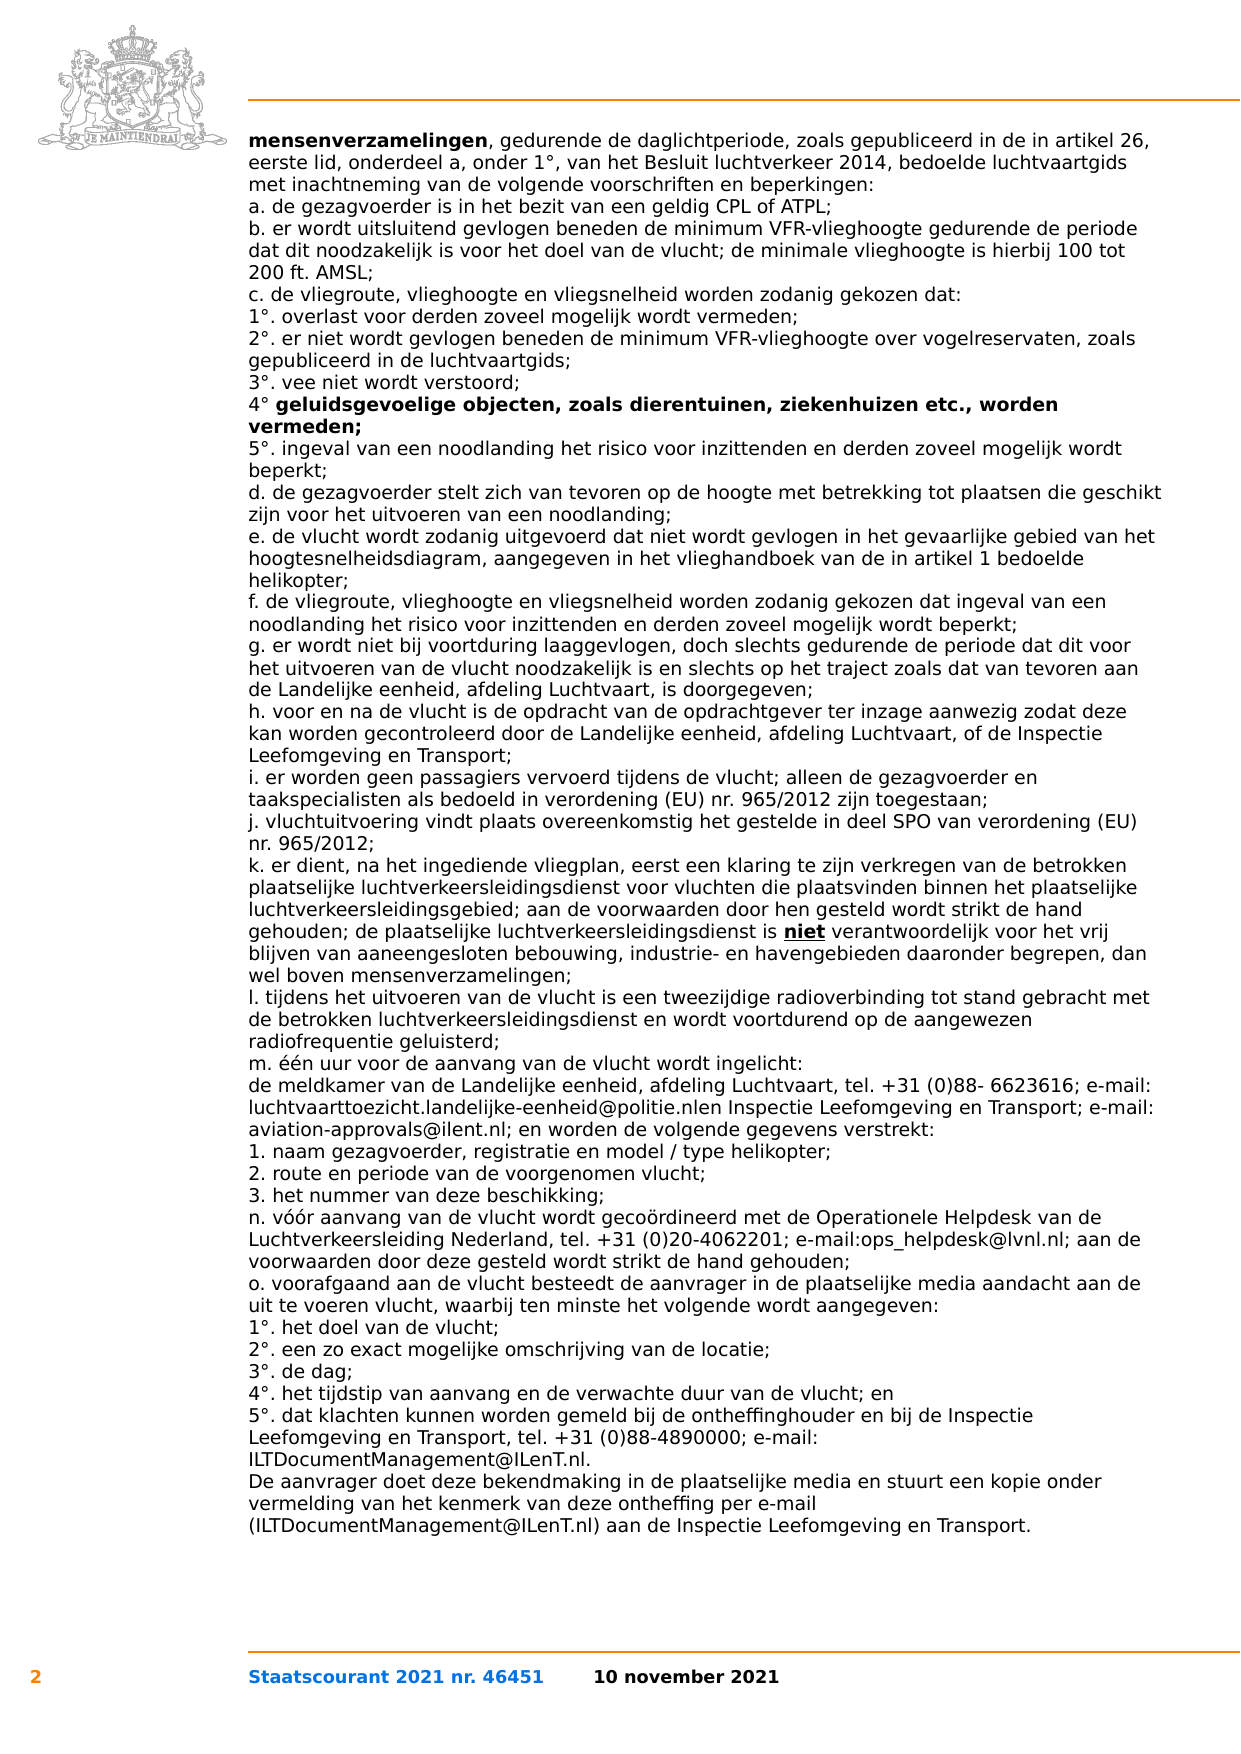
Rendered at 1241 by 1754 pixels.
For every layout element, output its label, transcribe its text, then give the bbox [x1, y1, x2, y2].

text j. vluchtuitvoering vindt plaats overeenkomstig het gestelde in deel SPO van verordening (EU) nr. 965/2012; [248, 811, 1163, 855]
text h. voor en na de vlucht is de opdracht van de opdrachtgever ter inzage aanwezig zodat deze kan worden gecontroleerd door de Landelijke eenheid, afdeling Luchtvaart, of de Inspectie Leefomgeving en Transport; [248, 701, 1163, 767]
text 4°. het tijdstip van aanvang en de verwachte duur van de vlucht; en [248, 1383, 1163, 1405]
text 3°. de dag; [248, 1361, 1163, 1383]
text 1°. overlast voor derden zoveel mogelijk wordt vermeden; [248, 306, 1163, 328]
text f. de vliegroute, vlieghoogte en vliegsnelheid worden zodanig gekozen dat ingeval van een noodlanding het risico voor inzittenden en derden zoveel mogelijk wordt beperkt; [248, 591, 1163, 635]
text de meldkamer van de Landelijke eenheid, afdeling Luchtvaart, tel. +31 (0)88- 6623616; e-mail: luchtvaarttoezicht.landelijke-eenheid@politie.nlen Inspectie Leefomgeving en Transport; e-mail: aviation-approvals@ilent.nl; en worden de volgende gegevens verstrekt: [248, 1075, 1163, 1141]
text m. één uur voor de aanvang van de vlucht wordt ingelicht: [248, 1053, 1163, 1075]
text e. de vlucht wordt zodanig uitgevoerd dat niet wordt gevlogen in het gevaarlijke gebied van het hoogtesnelheidsdiagram, aangegeven in het vlieghandboek van de in artikel 1 bedoelde helikopter; [248, 526, 1163, 591]
text n. vóór aanvang van de vlucht wordt gecoördineerd met de Operationele Helpdesk van de Luchtverkeersleiding Nederland, tel. +31 (0)20-4062201; e-mail:ops_helpdesk@lvnl.nl; aan de voorwaarden door deze gesteld wordt strikt de hand gehouden; [248, 1207, 1163, 1273]
text k. er dient, na het ingediende vliegplan, eerst een klaring te zijn verkregen van de betrokken plaatselijke luchtverkeersleidingsdienst voor vluchten die plaatsvinden binnen het plaatselijke luchtverkeersleidingsgebied; aan de voorwaarden door hen gesteld wordt strikt de hand gehouden; de plaatselijke luchtverkeersleidingsdienst is niet verantwoordelijk voor het vrij blijven van aaneengesloten bebouwing, industrie- en havengebieden daaronder begrepen, dan wel boven mensenverzamelingen; [248, 855, 1163, 987]
text 1. naam gezagvoerder, registratie en model / type helikopter; [248, 1141, 1163, 1163]
text 5°. dat klachten kunnen worden gemeld bij de ontheffinghouder en bij de Inspectie Leefomgeving en Transport, tel. +31 (0)88-4890000; e-mail: ILTDocumentManagement@ILenT.nl. [248, 1405, 1163, 1471]
text i. er worden geen passagiers vervoerd tijdens de vlucht; alleen de gezagvoerder en taakspecialisten als bedoeld in verordening (EU) nr. 965/2012 zijn toegestaan; [248, 767, 1163, 811]
text 2°. een zo exact mogelijke omschrijving van de locatie; [248, 1339, 1163, 1361]
text b. er wordt uitsluitend gevlogen beneden de minimum VFR-vlieghoogte gedurende de periode dat dit noodzakelijk is voor het doel van de vlucht; de minimale vlieghoogte is hierbij 100 tot 200 ft. AMSL; [248, 218, 1163, 284]
text o. voorafgaand aan de vlucht besteedt de aanvrager in de plaatselijke media aandacht aan de uit te voeren vlucht, waarbij ten minste het volgende wordt aangegeven: [248, 1273, 1163, 1317]
text c. de vliegroute, vlieghoogte en vliegsnelheid worden zodanig gekozen dat: [248, 284, 1163, 306]
text a. de gezagvoerder is in het bezit van een geldig CPL of ATPL; [248, 196, 1163, 218]
text g. er wordt niet bij voortduring laaggevlogen, doch slechts gedurende de periode dat dit voor het uitvoeren van de vlucht noodzakelijk is en slechts op het traject zoals dat van tevoren aan de Landelijke eenheid, afdeling Luchtvaart, is doorgegeven; [248, 635, 1163, 701]
text 3. het nummer van deze beschikking; [248, 1185, 1163, 1207]
picture [38, 25, 227, 150]
text De aanvrager doet deze bekendmaking in de plaatselijke media en stuurt een kopie onder vermelding van het kenmerk van deze ontheffing per e-mail (ILTDocumentManagement@ILenT.nl) aan de Inspectie Leefomgeving en Transport. [248, 1471, 1163, 1537]
text 2. route en periode van de voorgenomen vlucht; [248, 1163, 1163, 1185]
text l. tijdens het uitvoeren van de vlucht is een tweezijdige radioverbinding tot stand gebracht met de betrokken luchtverkeersleidingsdienst en wordt voortdurend op de aangewezen radiofrequentie geluisterd; [248, 987, 1163, 1053]
text 2°. er niet wordt gevlogen beneden de minimum VFR-vlieghoogte over vogelreservaten, zoals gepubliceerd in de luchtvaartgids; [248, 328, 1163, 372]
text 5°. ingeval van een noodlanding het risico voor inzittenden en derden zoveel mogelijk wordt beperkt; [248, 438, 1163, 482]
text 4° geluidsgevoelige objecten, zoals dierentuinen, ziekenhuizen etc., worden vermeden; [248, 394, 1163, 438]
text 1°. het doel van de vlucht; [248, 1317, 1163, 1339]
text mensenverzamelingen, gedurende de daglichtperiode, zoals gepubliceerd in de in artikel 26, eerste lid, onderdeel a, onder 1°, van het Besluit luchtverkeer 2014, bedoelde luchtvaartgids met inachtneming van de volgende voorschriften en beperkingen: [248, 130, 1163, 196]
text d. de gezagvoerder stelt zich van tevoren op de hoogte met betrekking tot plaatsen die geschikt zijn voor het uitvoeren van een noodlanding; [248, 482, 1163, 526]
text 3°. vee niet wordt verstoord; [248, 372, 1163, 394]
